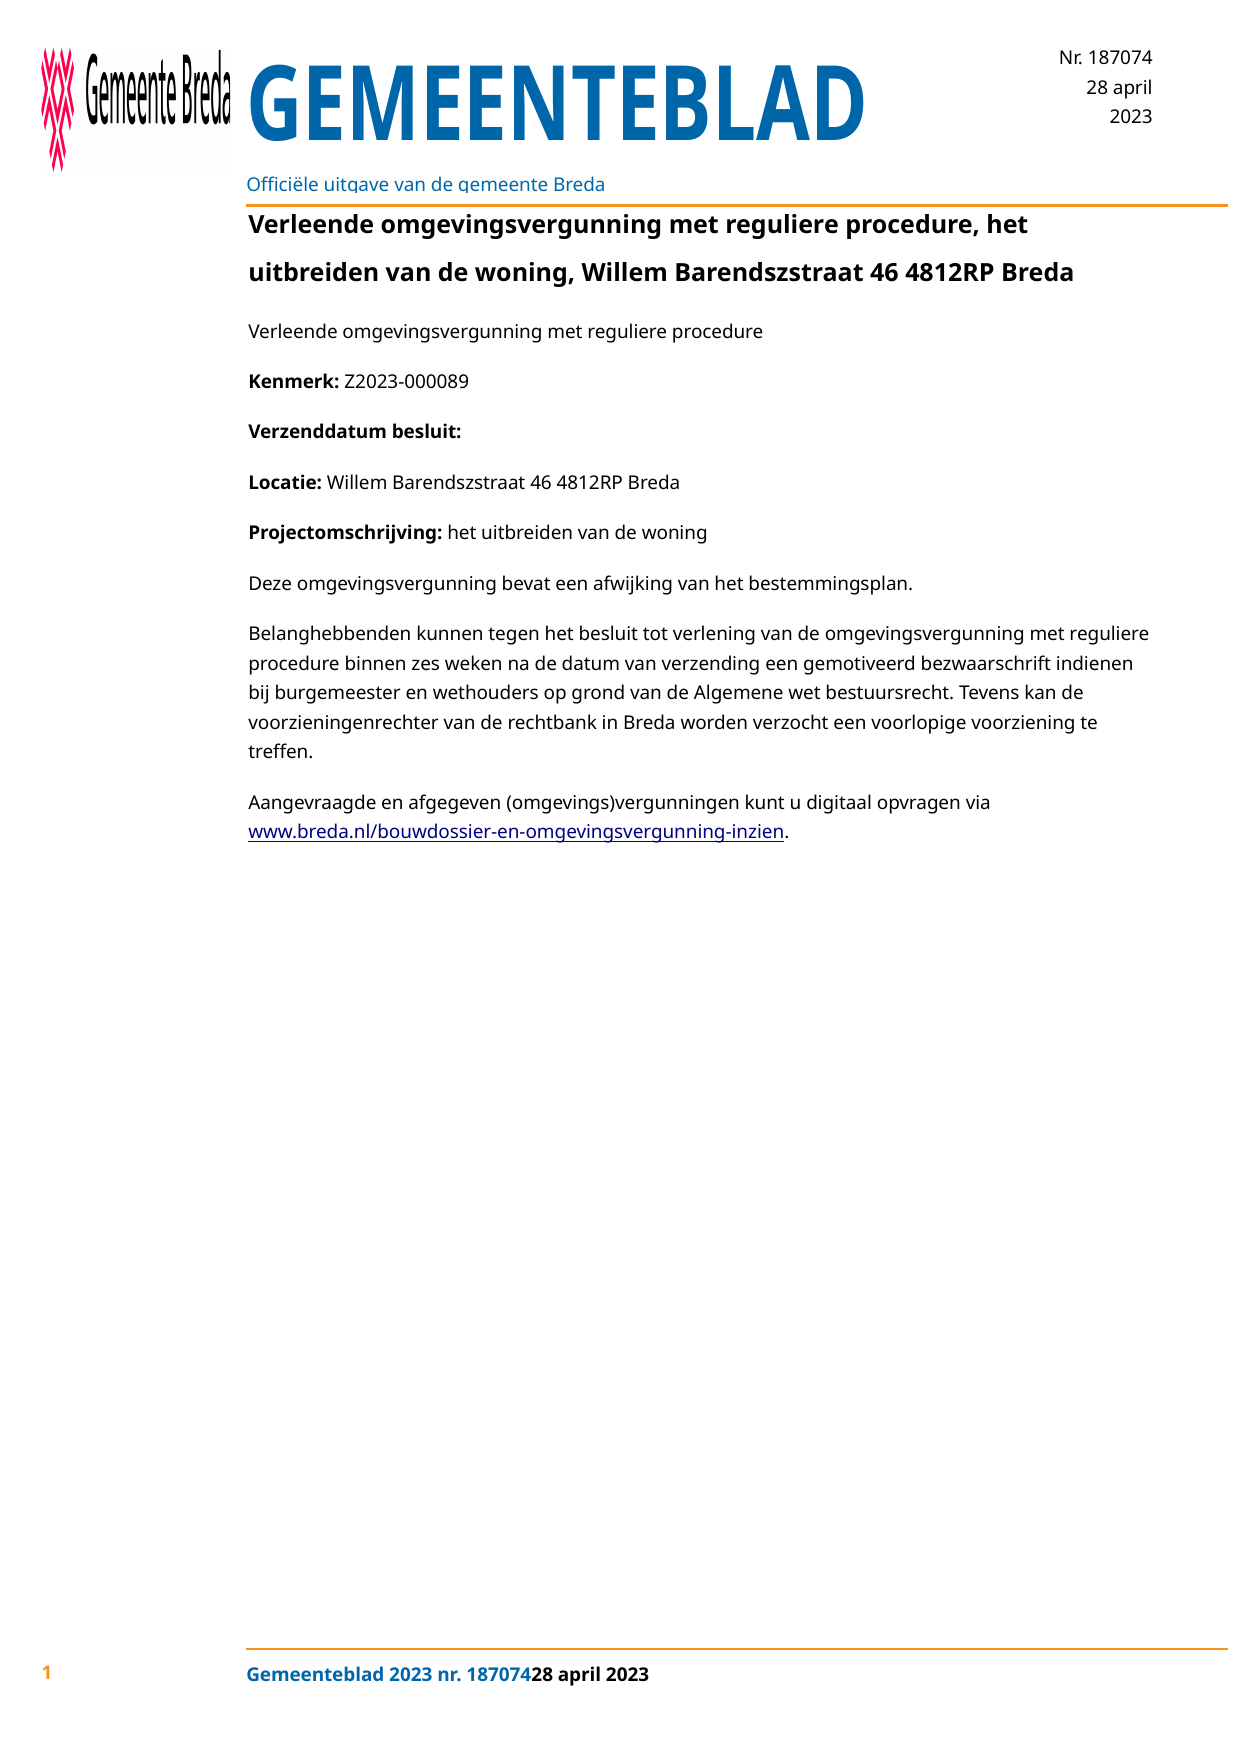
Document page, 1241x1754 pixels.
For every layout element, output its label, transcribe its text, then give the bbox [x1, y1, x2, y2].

text Projectomschrijving: het uitbreiden van de woning [248, 519, 1152, 545]
text Verzenddatum besluit: [248, 419, 1152, 444]
text Locatie: Willem Barendszstraat 46 4812RP Breda [248, 469, 1152, 495]
text Aangevraagde en afgegeven (omgevings)vergunningen kunt u digitaal opvragen via www.breda.nl/bouwdossier-en-omgevingsvergunning-inzien. [248, 789, 1152, 844]
picture [41, 47, 231, 172]
text Belanghebbenden kunnen tegen het besluit tot verlening van de omgevingsvergunning met reguliere procedure binnen zes weken na de datum van verzending een gemotiveerd bezwaarschrift indienen bij burgemeester en wethouders op grond van de Algemene wet bestuursrecht. Tevens kan de voorzieningenrechter van de rechtbank in Breda worden verzocht een voorlopige voorziening te treffen. [248, 620, 1152, 764]
text Verleende omgevingsvergunning met reguliere procedure, het uitbreiden van de woning, Willem Barendszstraat 46 4812RP Breda [248, 207, 1152, 288]
text Kenmerk: Z2023-000089 [248, 368, 1152, 394]
text Deze omgevingsvergunning bevat een afwijking van het bestemmingsplan. [248, 570, 1152, 596]
text Verleende omgevingsvergunning met reguliere procedure [248, 318, 1152, 344]
